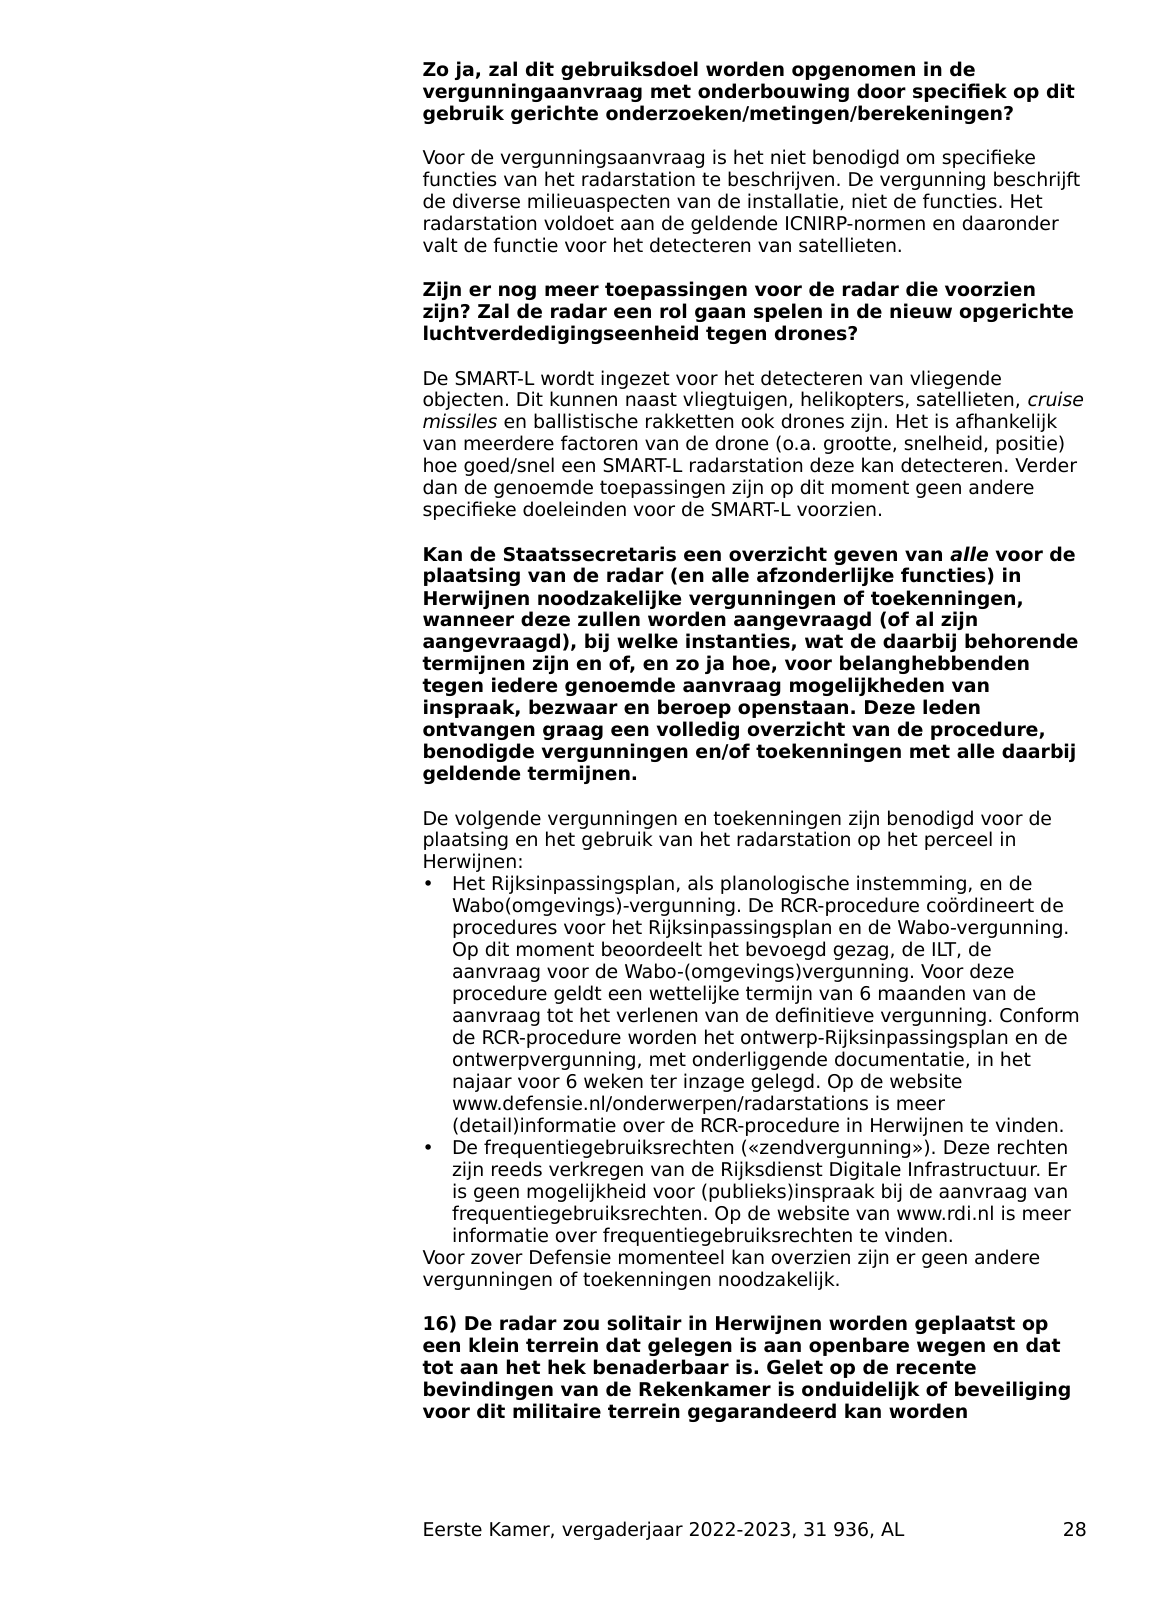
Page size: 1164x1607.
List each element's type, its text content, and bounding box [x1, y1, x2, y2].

text Voor zover Defensie momenteel kan overzien zijn er geen andere vergunningen of toekenningen noodzakelijk. [422, 1247, 1087, 1291]
text Voor de vergunningsaanvraag is het niet benodigd om specifieke functies van het radarstation te beschrijven. De vergunning beschrijft de diverse milieuaspecten van de installatie, niet de functies. Het radarstation voldoet aan de geldende ICNIRP-normen en daaronder valt de functie voor het detecteren van satellieten. [422, 147, 1087, 257]
text • Het Rijksinpassingsplan, als planologische instemming, en de Wabo(omgevings)-vergunning. De RCR-procedure coördineert de procedures voor het Rijksinpassingsplan en de Wabo-vergunning. Op dit moment beoordeelt het bevoegd gezag, de ILT, de aanvraag voor de Wabo-(omgevings)vergunning. Voor deze procedure geldt een wettelijke termijn van 6 maanden van de aanvraag tot het verlenen van de definitieve vergunning. Conform de RCR-procedure worden het ontwerp-Rijksinpassingsplan en de ontwerpvergunning, met onderliggende documentatie, in het najaar voor 6 weken ter inzage gelegd. Op de website www.defensie.nl/onderwerpen/radarstations is meer (detail)informatie over de RCR-procedure in Herwijnen te vinden. [422, 873, 1087, 1137]
text 16) De radar zou solitair in Herwijnen worden geplaatst op een klein terrein dat gelegen is aan openbare wegen en dat tot aan het hek benaderbaar is. Gelet op de recente bevindingen van de Rekenkamer is onduidelijk of beveiliging voor dit militaire terrein gegarandeerd kan worden [422, 1313, 1087, 1423]
text • De frequentiegebruiksrechten («zendvergunning»). Deze rechten zijn reeds verkregen van de Rijksdienst Digitale Infrastructuur. Er is geen mogelijkheid voor (publieks)inspraak bij de aanvraag van frequentiegebruiksrechten. Op de website van www.rdi.nl is meer informatie over frequentiegebruiksrechten te vinden. [422, 1137, 1087, 1247]
text De volgende vergunningen en toekenningen zijn benodigd voor de plaatsing en het gebruik van het radarstation op het perceel in Herwijnen: [422, 807, 1087, 873]
text Zo ja, zal dit gebruiksdoel worden opgenomen in de vergunningaanvraag met onderbouwing door specifiek op dit gebruik gerichte onderzoeken/metingen/berekeningen? [422, 59, 1087, 125]
text Zijn er nog meer toepassingen voor de radar die voorzien zijn? Zal de radar een rol gaan spelen in de nieuw opgerichte luchtverdedigingseenheid tegen drones? [422, 279, 1087, 345]
text De SMART-L wordt ingezet voor het detecteren van vliegende objecten. Dit kunnen naast vliegtuigen, helikopters, satellieten, cruise missiles en ballistische rakketten ook drones zijn. Het is afhankelijk van meerdere factoren van de drone (o.a. grootte, snelheid, positie) hoe goed/snel een SMART-L radarstation deze kan detecteren. Verder dan de genoemde toepassingen zijn op dit moment geen andere specifieke doeleinden voor de SMART-L voorzien. [422, 367, 1087, 521]
text Kan de Staatssecretaris een overzicht geven van alle voor de plaatsing van de radar (en alle afzonderlijke functies) in Herwijnen noodzakelijke vergunningen of toekenningen, wanneer deze zullen worden aangevraagd (of al zijn aangevraagd), bij welke instanties, wat de daarbij behorende termijnen zijn en of, en zo ja hoe, voor belanghebbenden tegen iedere genoemde aanvraag mogelijkheden van inspraak, bezwaar en beroep openstaan. Deze leden ontvangen graag een volledig overzicht van de procedure, benodigde vergunningen en/of toekenningen met alle daarbij geldende termijnen. [422, 543, 1087, 785]
